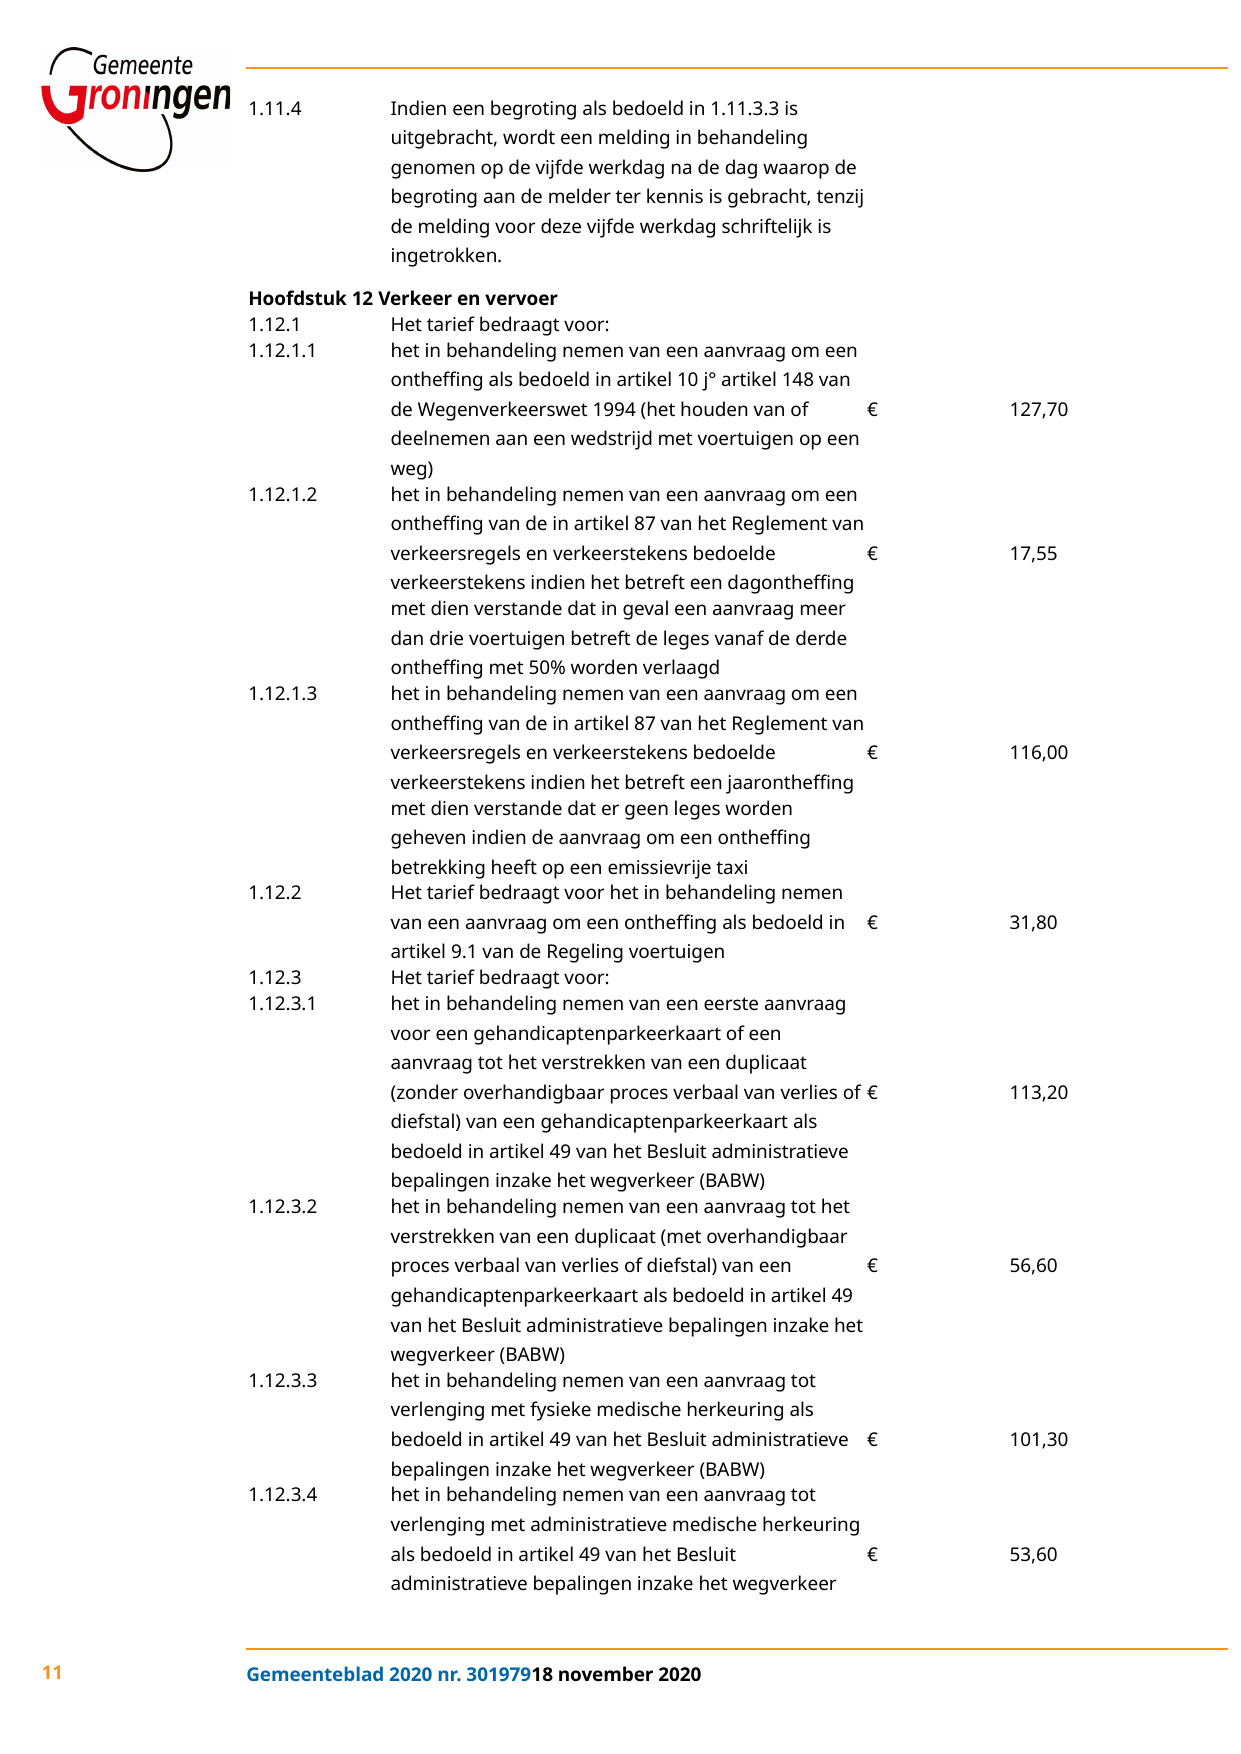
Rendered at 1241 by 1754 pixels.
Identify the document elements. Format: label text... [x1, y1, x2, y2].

table_cell met dien verstande dat er geen leges worden geheven indien de aanvraag om een ontheffing betrekking heeft op een emissievrije taxi [390, 795, 867, 879]
table_cell 1.12.1.3 [248, 680, 390, 795]
table_cell [867, 595, 1009, 680]
table_header 1.12.1 [248, 311, 390, 337]
table_cell Het tarief bedraagt voor: [390, 965, 867, 990]
table_cell 1.12.1.2 [248, 481, 390, 595]
table_header [1009, 311, 1152, 337]
table_cell 1.12.3.2 [248, 1194, 390, 1367]
table_cell het in behandeling nemen van een eerste aanvraag voor een gehandicaptenparkeerkaart of een aanvraag tot het verstrekken van een duplicaat (zonder overhandigbaar proces verbaal van verlies of diefstal) van een gehandicaptenparkeerkaart als bedoeld in artikel 49 van het Besluit administratieve bepalingen inzake het wegverkeer (BABW) [390, 990, 867, 1193]
table_cell € [867, 1482, 1009, 1596]
table_cell 101,30 [1009, 1367, 1152, 1482]
table_cell het in behandeling nemen van een aanvraag tot verlenging met administratieve medische herkeuring als bedoeld in artikel 49 van het Besluit administratieve bepalingen inzake het wegverkeer [390, 1482, 867, 1596]
table_cell [867, 795, 1009, 879]
table_cell 113,20 [1009, 990, 1152, 1193]
table_cell € [867, 990, 1009, 1193]
table_cell met dien verstande dat in geval een aanvraag meer dan drie voertuigen betreft de leges vanaf de derde ontheffing met 50% worden verlaagd [390, 595, 867, 680]
table_cell 17,55 [1009, 481, 1152, 595]
table_cell [867, 965, 1009, 990]
table_cell € [867, 1194, 1009, 1367]
table_cell [248, 595, 390, 680]
table_cell [867, 95, 1009, 268]
table_cell [1009, 795, 1152, 879]
table_cell € [867, 1367, 1009, 1482]
table_cell € [867, 337, 1009, 481]
table_cell 116,00 [1009, 680, 1152, 795]
table_cell 1.12.2 [248, 880, 390, 964]
table_cell 127,70 [1009, 337, 1152, 481]
table_cell 1.12.3.4 [248, 1482, 390, 1596]
table_cell [1009, 95, 1152, 268]
table_cell 31,80 [1009, 880, 1152, 964]
table_cell 1.12.3 [248, 965, 390, 990]
table_cell 1.12.1.1 [248, 337, 390, 481]
table_cell het in behandeling nemen van een aanvraag om een ontheffing als bedoeld in artikel 10 j° artikel 148 van de Wegenverkeerswet 1994 (het houden van of deelnemen aan een wedstrijd met voertuigen op een weg) [390, 337, 867, 481]
picture [41, 47, 231, 172]
table_cell 56,60 [1009, 1194, 1152, 1367]
table_header Het tarief bedraagt voor: [390, 311, 867, 337]
table_cell [1009, 595, 1152, 680]
table_cell het in behandeling nemen van een aanvraag tot verlenging met fysieke medische herkeuring als bedoeld in artikel 49 van het Besluit administratieve bepalingen inzake het wegverkeer (BABW) [390, 1367, 867, 1482]
table_cell het in behandeling nemen van een aanvraag om een ontheffing van de in artikel 87 van het Reglement van verkeersregels en verkeerstekens bedoelde verkeerstekens indien het betreft een dagontheffing [390, 481, 867, 595]
table_cell 1.12.3.1 [248, 990, 390, 1193]
table_cell [1009, 965, 1152, 990]
table_cell Indien een begroting als bedoeld in 1.11.3.3 is uitgebracht, wordt een melding in behandeling genomen op de vijfde werkdag na de dag waarop de begroting aan de melder ter kennis is gebracht, tenzij de melding voor deze vijfde werkdag schriftelijk is ingetrokken. [390, 95, 867, 268]
table_cell 1.11.4 [248, 95, 390, 268]
table_cell het in behandeling nemen van een aanvraag om een ontheffing van de in artikel 87 van het Reglement van verkeersregels en verkeerstekens bedoelde verkeerstekens indien het betreft een jaarontheffing [390, 680, 867, 795]
table_cell 53,60 [1009, 1482, 1152, 1596]
table_cell Het tarief bedraagt voor het in behandeling nemen van een aanvraag om een ontheffing als bedoeld in artikel 9.1 van de Regeling voertuigen [390, 880, 867, 964]
text Hoofdstuk 12 Verkeer en vervoer [248, 285, 1152, 311]
table_cell € [867, 880, 1009, 964]
table_cell € [867, 680, 1009, 795]
table_cell [248, 795, 390, 879]
table_header [867, 311, 1009, 337]
table_cell 1.12.3.3 [248, 1367, 390, 1482]
table_cell het in behandeling nemen van een aanvraag tot het verstrekken van een duplicaat (met overhandigbaar proces verbaal van verlies of diefstal) van een gehandicaptenparkeerkaart als bedoeld in artikel 49 van het Besluit administratieve bepalingen inzake het wegverkeer (BABW) [390, 1194, 867, 1367]
table_cell € [867, 481, 1009, 595]
